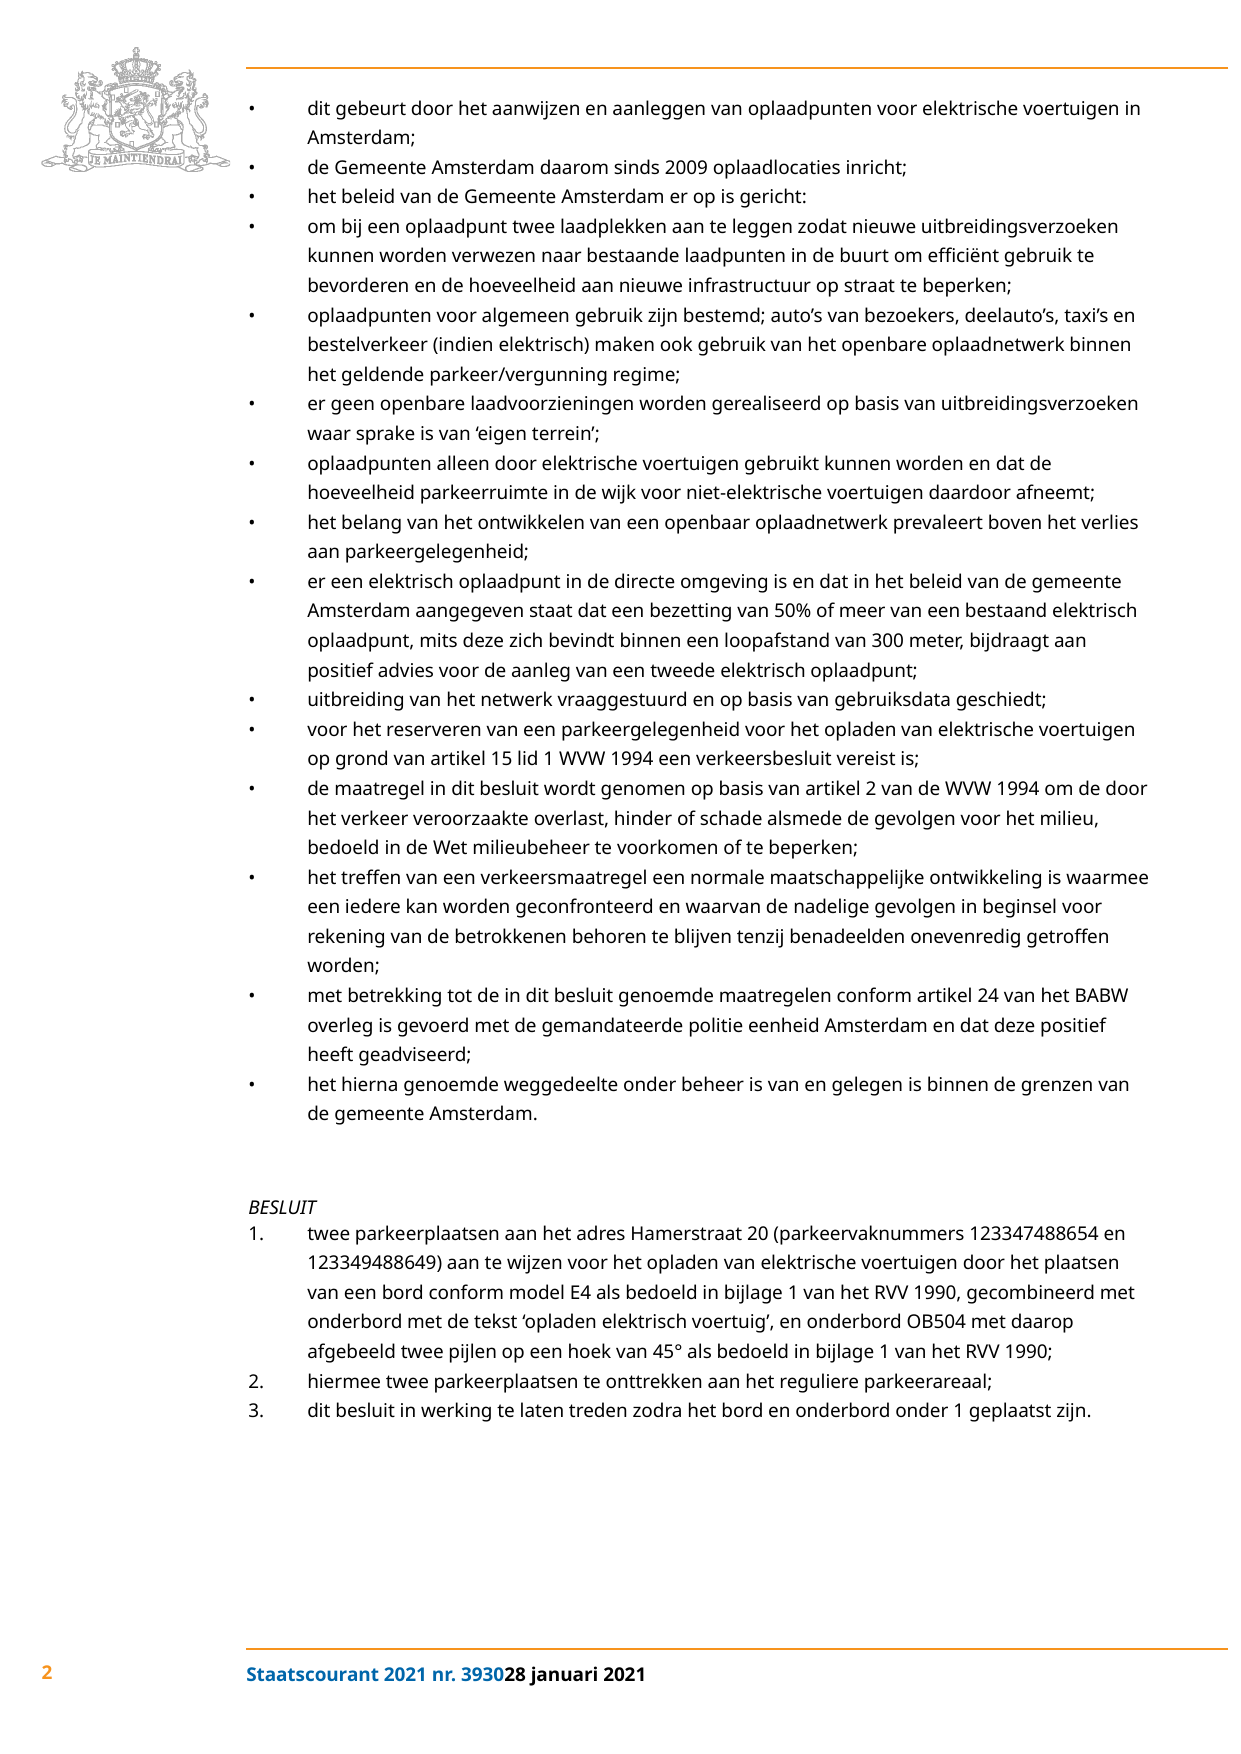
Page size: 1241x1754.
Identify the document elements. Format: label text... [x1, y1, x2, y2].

list er een elektrisch oplaadpunt in de directe omgeving is en dat in het beleid van de gemeente Amsterdam aangegeven staat dat een bezetting van 50% of meer van een bestaand elektrisch oplaadpunt, mits deze zich bevindt binnen een loopafstand van 300 meter, bijdraagt aan positief advies voor de aanleg van een tweede elektrisch oplaadpunt; [248, 568, 1152, 683]
list uitbreiding van het netwerk vraaggestuurd en op basis van gebruiksdata geschiedt; [248, 686, 1152, 712]
list er geen openbare laadvoorzieningen worden gerealiseerd op basis van uitbreidingsverzoeken waar sprake is van ‘eigen terrein’; [248, 391, 1152, 446]
list het beleid van de Gemeente Amsterdam er op is gericht: [248, 183, 1152, 209]
list twee parkeerplaatsen aan het adres Hamerstraat 20 (parkeervaknummers 123347488654 en 123349488649) aan te wijzen voor het opladen van elektrische voertuigen door het plaatsen van een bord conform model E4 als bedoeld in bijlage 1 van het RVV 1990, gecombineerd met onderbord met de tekst ‘opladen elektrisch voertuig’, en onderbord OB504 met daarop afgebeeld twee pijlen op een hoek van 45° als bedoeld in bijlage 1 van het RVV 1990; [248, 1220, 1152, 1364]
list voor het reserveren van een parkeergelegenheid voor het opladen van elektrische voertuigen op grond van artikel 15 lid 1 WVW 1994 een verkeersbesluit vereist is; [248, 716, 1152, 771]
list oplaadpunten alleen door elektrische voertuigen gebruikt kunnen worden en dat de hoeveelheid parkeerruimte in de wijk voor niet-elektrische voertuigen daardoor afneemt; [248, 450, 1152, 505]
list hiermee twee parkeerplaatsen te onttrekken aan het reguliere parkeerareaal; [248, 1368, 1152, 1393]
list dit besluit in werking te laten treden zodra het bord en onderbord onder 1 geplaatst zijn. [248, 1397, 1152, 1423]
text BESLUIT [248, 1194, 1152, 1220]
list dit gebeurt door het aanwijzen en aanleggen van oplaadpunten voor elektrische voertuigen in Amsterdam; [248, 95, 1152, 150]
list het belang van het ontwikkelen van een openbaar oplaadnetwerk prevaleert boven het verlies aan parkeergelegenheid; [248, 509, 1152, 564]
list om bij een oplaadpunt twee laadplekken aan te leggen zodat nieuwe uitbreidingsverzoeken kunnen worden verwezen naar bestaande laadpunten in de buurt om efficiënt gebruik te bevorderen en de hoeveelheid aan nieuwe infrastructuur op straat te beperken; [248, 213, 1152, 298]
list het treffen van een verkeersmaatregel een normale maatschappelijke ontwikkeling is waarmee een iedere kan worden geconfronteerd en waarvan de nadelige gevolgen in beginsel voor rekening van de betrokkenen behoren te blijven tenzij benadeelden onevenredig getroffen worden; [248, 864, 1152, 978]
list met betrekking tot de in dit besluit genoemde maatregelen conform artikel 24 van het BABW overleg is gevoerd met de gemandateerde politie eenheid Amsterdam en dat deze positief heeft geadviseerd; [248, 982, 1152, 1067]
list de Gemeente Amsterdam daarom sinds 2009 oplaadlocaties inricht; [248, 154, 1152, 180]
list de maatregel in dit besluit wordt genomen op basis van artikel 2 van de WVW 1994 om de door het verkeer veroorzaakte overlast, hinder of schade alsmede de gevolgen voor het milieu, bedoeld in de Wet milieubeheer te voorkomen of te beperken; [248, 775, 1152, 860]
list oplaadpunten voor algemeen gebruik zijn bestemd; auto’s van bezoekers, deelauto’s, taxi’s en bestelverkeer (indien elektrisch) maken ook gebruik van het openbare oplaadnetwerk binnen het geldende parkeer/vergunning regime; [248, 302, 1152, 387]
list het hierna genoemde weggedeelte onder beheer is van en gelegen is binnen de grenzen van de gemeente Amsterdam. [248, 1071, 1152, 1126]
picture [41, 47, 231, 172]
